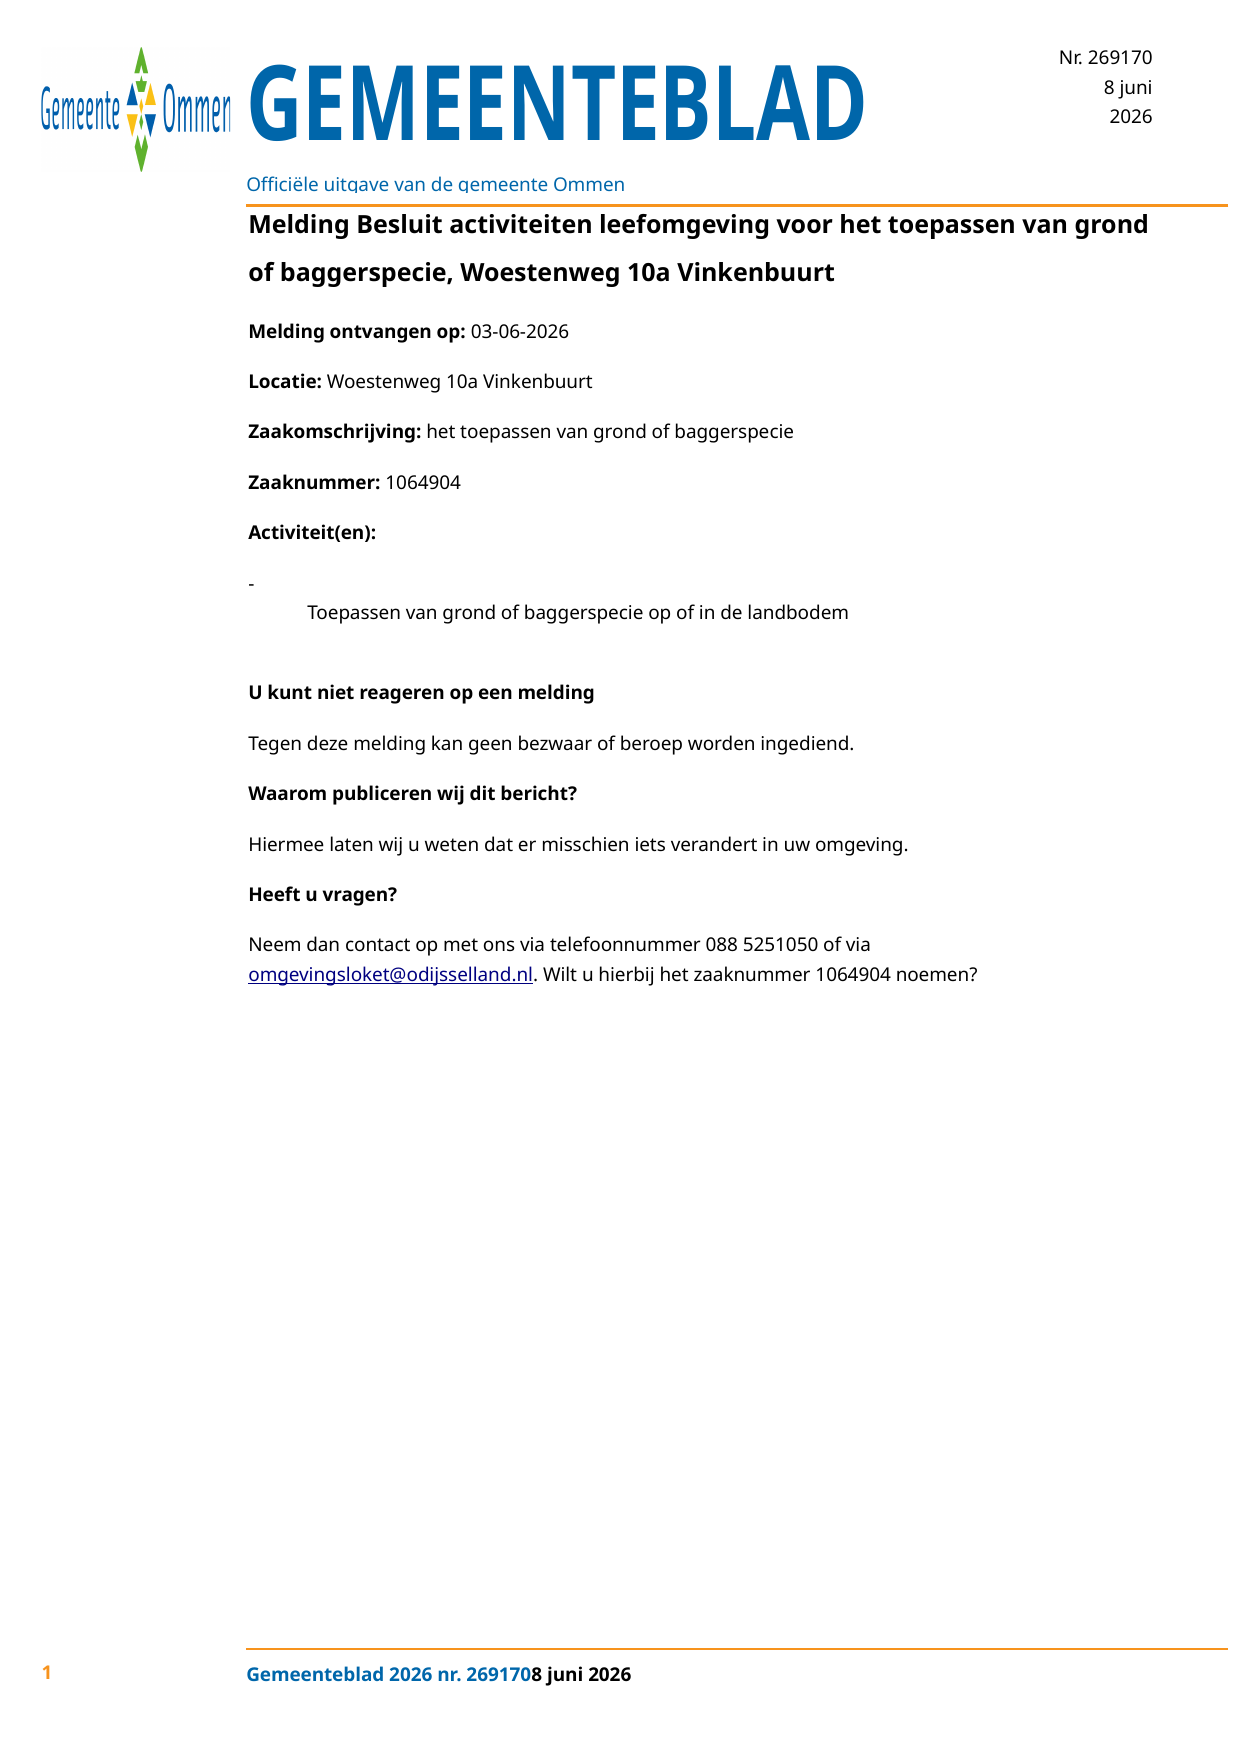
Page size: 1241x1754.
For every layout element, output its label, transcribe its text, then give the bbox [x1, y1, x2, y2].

text Tegen deze melding kan geen bezwaar of beroep worden ingediend. [248, 730, 1152, 756]
text Activiteit(en): [248, 519, 1152, 545]
text Melding ontvangen op: 03-06-2026 [248, 318, 1152, 344]
text Zaaknummer: 1064904 [248, 469, 1152, 495]
text Melding Besluit activiteiten leefomgeving voor het toepassen van grond of baggerspecie, Woestenweg 10a Vinkenbuurt [248, 207, 1152, 288]
picture [41, 47, 231, 172]
text Waarom publiceren wij dit bericht? [248, 780, 1152, 806]
text Zaakomschrijving: het toepassen van grond of baggerspecie [248, 419, 1152, 444]
list Toepassen van grond of baggerspecie op of in de landbodem [248, 599, 1152, 625]
text Heeft u vragen? [248, 881, 1152, 907]
text U kunt niet reageren op een melding [248, 679, 1152, 705]
text Neem dan contact op met ons via telefoonnummer 088 5251050 of via omgevingsloket@odijsselland.nl. Wilt u hierbij het zaaknummer 1064904 noemen? [248, 932, 1152, 987]
text Hiermee laten wij u weten dat er misschien iets verandert in uw omgeving. [248, 831, 1152, 857]
text Locatie: Woestenweg 10a Vinkenbuurt [248, 368, 1152, 394]
